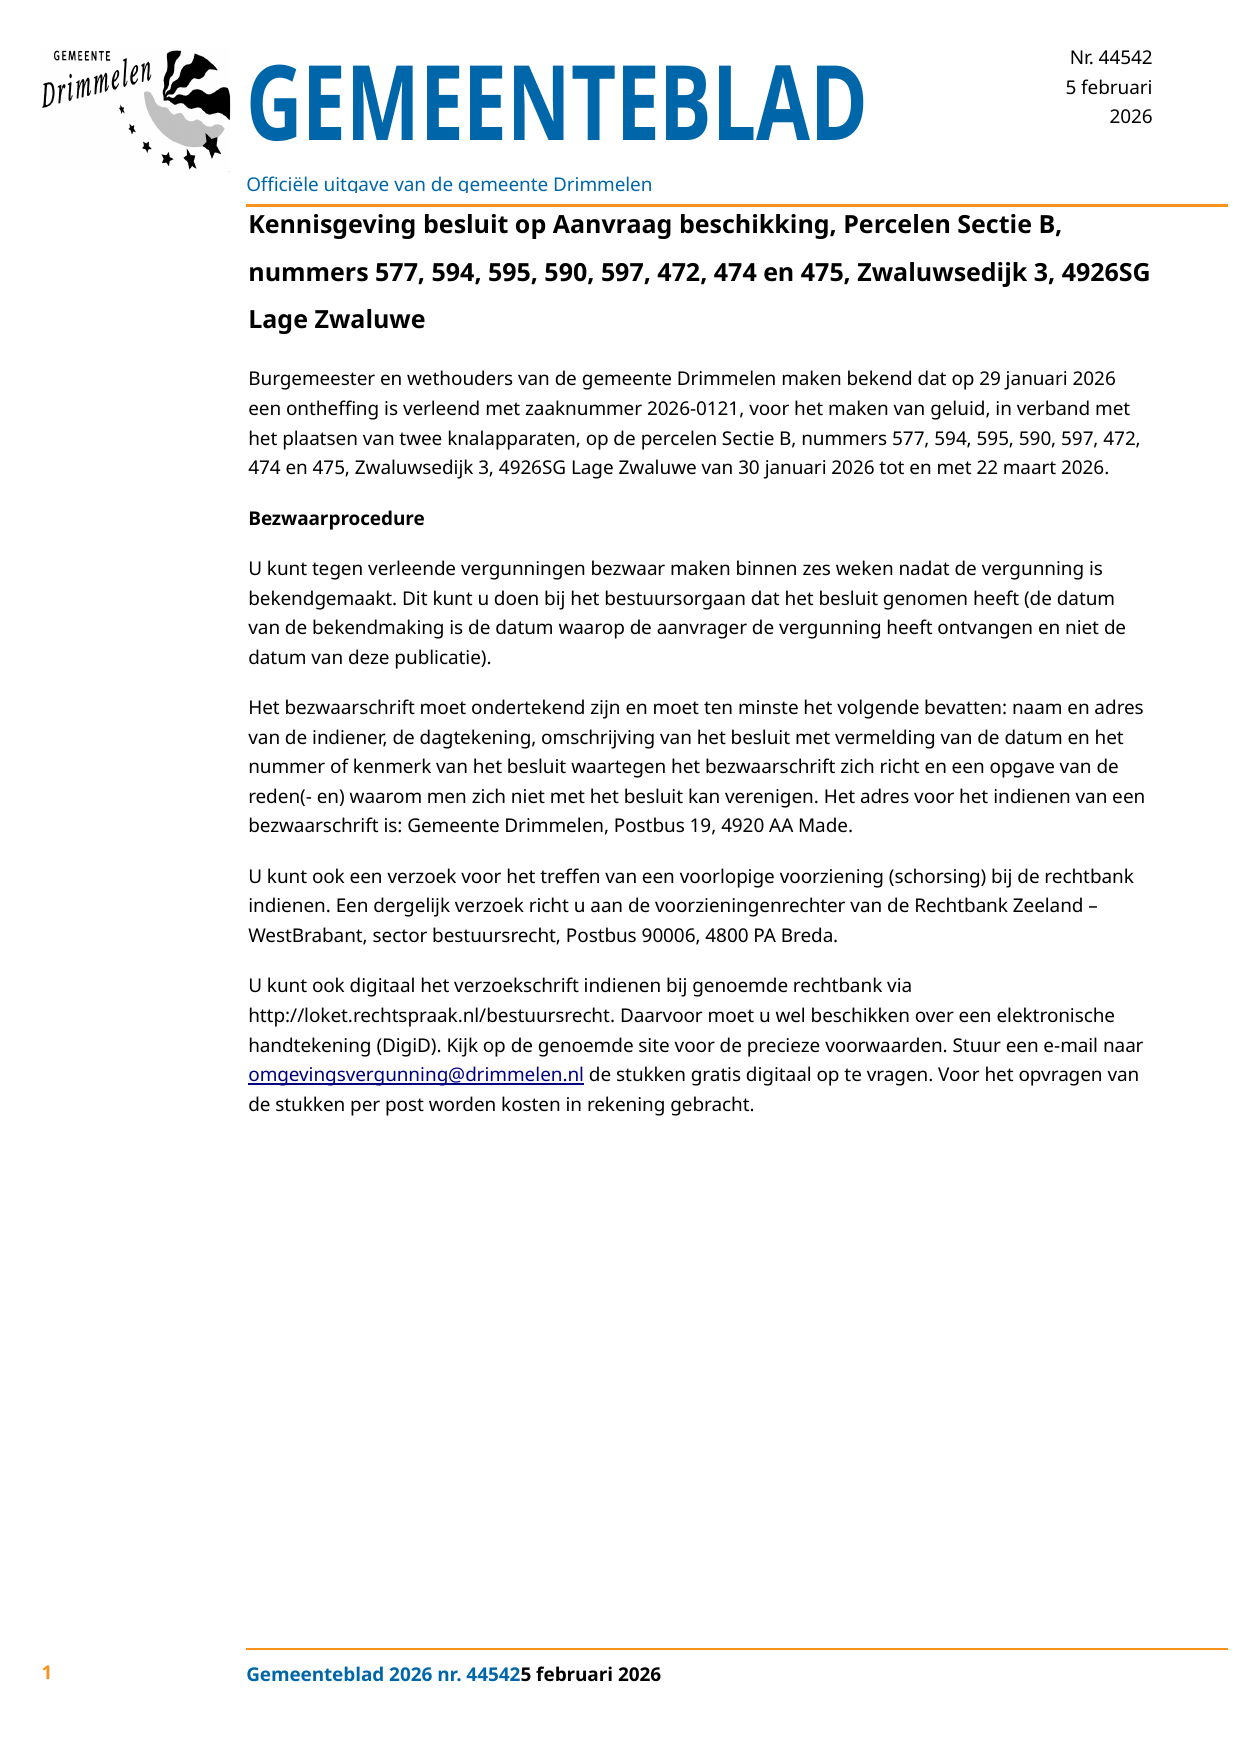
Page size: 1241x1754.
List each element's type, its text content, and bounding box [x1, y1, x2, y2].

text Kennisgeving besluit op Aanvraag beschikking, Percelen Sectie B, nummers 577, 594, 595, 590, 597, 472, 474 en 475, Zwaluwsedijk 3, 4926SG Lage Zwaluwe [248, 207, 1152, 336]
text Het bezwaarschrift moet ondertekend zijn en moet ten minste het volgende bevatten: naam en adres van de indiener, de dagtekening, omschrijving van het besluit met vermelding van de datum en het nummer of kenmerk van het besluit waartegen het bezwaarschrift zich richt en een opgave van de reden(- en) waarom men zich niet met het besluit kan verenigen. Het adres voor het indienen van een bezwaarschrift is: Gemeente Drimmelen, Postbus 19, 4920 AA Made. [248, 694, 1152, 838]
text Bezwaarprocedure [248, 505, 1152, 530]
text U kunt ook digitaal het verzoekschrift indienen bij genoemde rechtbank via http://loket.rechtspraak.nl/bestuursrecht. Daarvoor moet u wel beschikken over een elektronische handtekening (DigiD). Kijk op de genoemde site voor de precieze voorwaarden. Stuur een e-mail naar omgevingsvergunning@drimmelen.nl de stukken gratis digitaal op te vragen. Voor het opvragen van de stukken per post worden kosten in rekening gebracht. [248, 973, 1152, 1117]
text U kunt ook een verzoek voor het treffen van een voorlopige voorziening (schorsing) bij de rechtbank indienen. Een dergelijk verzoek richt u aan de voorzieningenrechter van de Rechtbank Zeeland – WestBrabant, sector bestuursrecht, Postbus 90006, 4800 PA Breda. [248, 863, 1152, 948]
text Burgemeester en wethouders van de gemeente Drimmelen maken bekend dat op 29 januari 2026 een ontheffing is verleend met zaaknummer 2026-0121, voor het maken van geluid, in verband met het plaatsen van twee knalapparaten, op de percelen Sectie B, nummers 577, 594, 595, 590, 597, 472, 474 en 475, Zwaluwsedijk 3, 4926SG Lage Zwaluwe van 30 januari 2026 tot en met 22 maart 2026. [248, 366, 1152, 480]
picture [41, 47, 231, 172]
text U kunt tegen verleende vergunningen bezwaar maken binnen zes weken nadat de vergunning is bekendgemaakt. Dit kunt u doen bij het bestuursorgaan dat het besluit genomen heeft (de datum van de bekendmaking is de datum waarop de aanvrager de vergunning heeft ontvangen en niet de datum van deze publicatie). [248, 555, 1152, 669]
